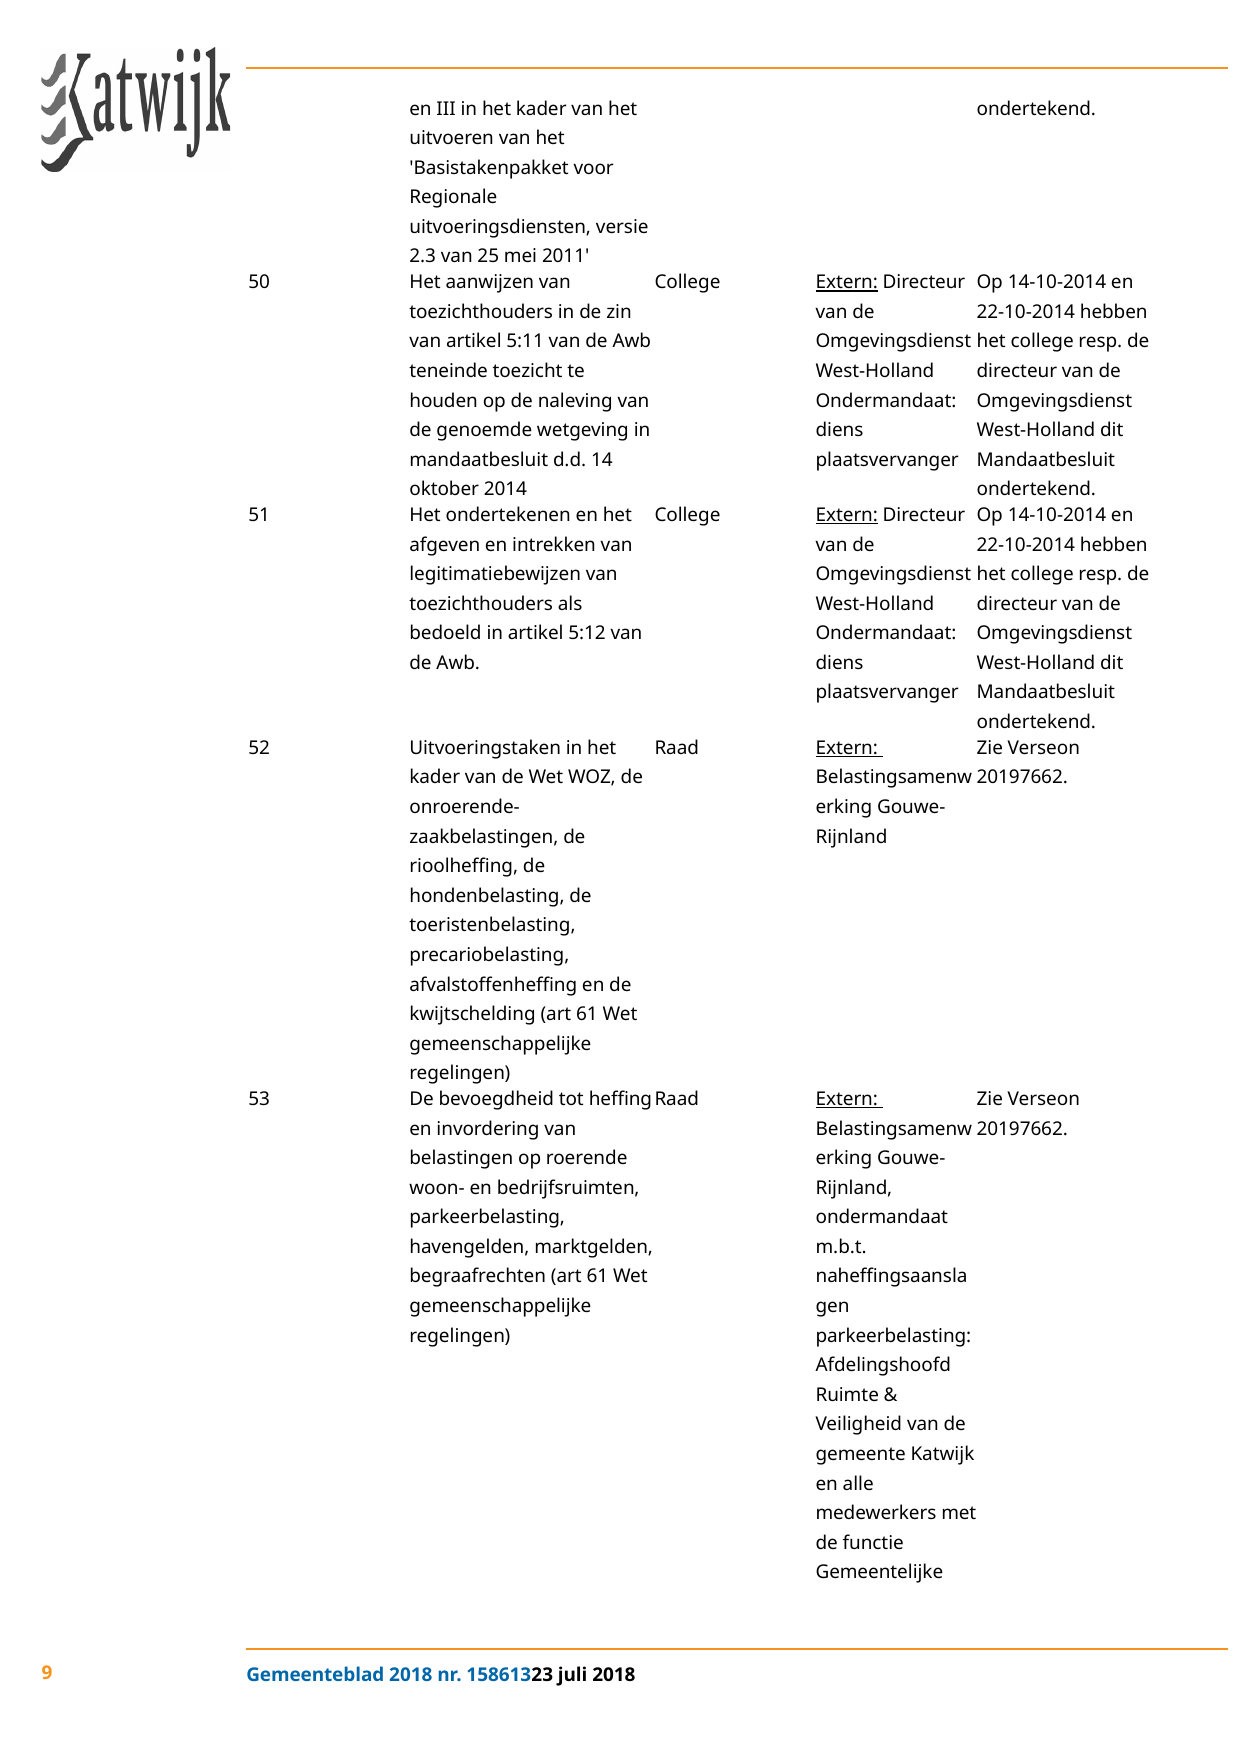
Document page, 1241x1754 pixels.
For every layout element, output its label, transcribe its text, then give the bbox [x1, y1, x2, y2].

table_cell [248, 95, 409, 268]
table_cell [654, 95, 815, 268]
table_cell College [654, 269, 815, 501]
table_cell Het aanwijzen van toezichthouders in de zin van artikel 5:11 van de Awb teneinde toezicht te houden op de naleving van de genoemde wetgeving in mandaatbesluit d.d. 14 oktober 2014 [409, 269, 654, 501]
table_cell Zie Verseon 20197662. [976, 1085, 1152, 1584]
picture [41, 47, 231, 172]
table_cell Uitvoeringstaken in het kader van de Wet WOZ, de onroerende-zaakbelastingen, de rioolheffing, de hondenbelasting, de toeristenbelasting, precariobelasting, afvalstoffenheffing en de kwijtschelding (art 61 Wet gemeenschappelijke regelingen) [409, 734, 654, 1085]
table_cell en III in het kader van het uitvoeren van het 'Basistakenpakket voor Regionale uitvoeringsdiensten, versie 2.3 van 25 mei 2011' [409, 95, 654, 268]
table_cell 53 [248, 1085, 409, 1584]
table_cell Extern: Directeur van de Omgevingsdienst West-Holland Ondermandaat: diens plaatsvervanger [815, 501, 976, 734]
table_cell Extern: Directeur van de Omgevingsdienst West-Holland Ondermandaat: diens plaatsvervanger [815, 269, 976, 501]
table_cell Op 14-10-2014 en 22-10-2014 hebben het college resp. de directeur van de Omgevingsdienst West-Holland dit Mandaatbesluit ondertekend. [976, 501, 1152, 734]
table_cell De bevoegdheid tot heffing en invordering van belastingen op roerende woon- en bedrijfsruimten, parkeerbelasting, havengelden, marktgelden, begraafrechten (art 61 Wet gemeenschappelijke regelingen) [409, 1085, 654, 1584]
table_cell 51 [248, 501, 409, 734]
table_cell 52 [248, 734, 409, 1085]
table_cell Op 14-10-2014 en 22-10-2014 hebben het college resp. de directeur van de Omgevingsdienst West-Holland dit Mandaatbesluit ondertekend. [976, 269, 1152, 501]
table_cell Raad [654, 1085, 815, 1584]
table_cell Het ondertekenen en het afgeven en intrekken van legitimatiebewijzen van toezichthouders als bedoeld in artikel 5:12 van de Awb. [409, 501, 654, 734]
table_cell [815, 95, 976, 268]
table_cell Extern: Belastingsamenwerking Gouwe-Rijnland [815, 734, 976, 1085]
table_cell ondertekend. [976, 95, 1152, 268]
table_cell Raad [654, 734, 815, 1085]
table_cell Zie Verseon 20197662. [976, 734, 1152, 1085]
table_cell 50 [248, 269, 409, 501]
table_cell College [654, 501, 815, 734]
table_cell Extern: Belastingsamenwerking Gouwe-Rijnland, ondermandaat m.b.t. naheffingsaanslagen parkeerbelasting: Afdelingshoofd Ruimte & Veiligheid van de gemeente Katwijk en alle medewerkers met de functie Gemeentelijke [815, 1085, 976, 1584]
